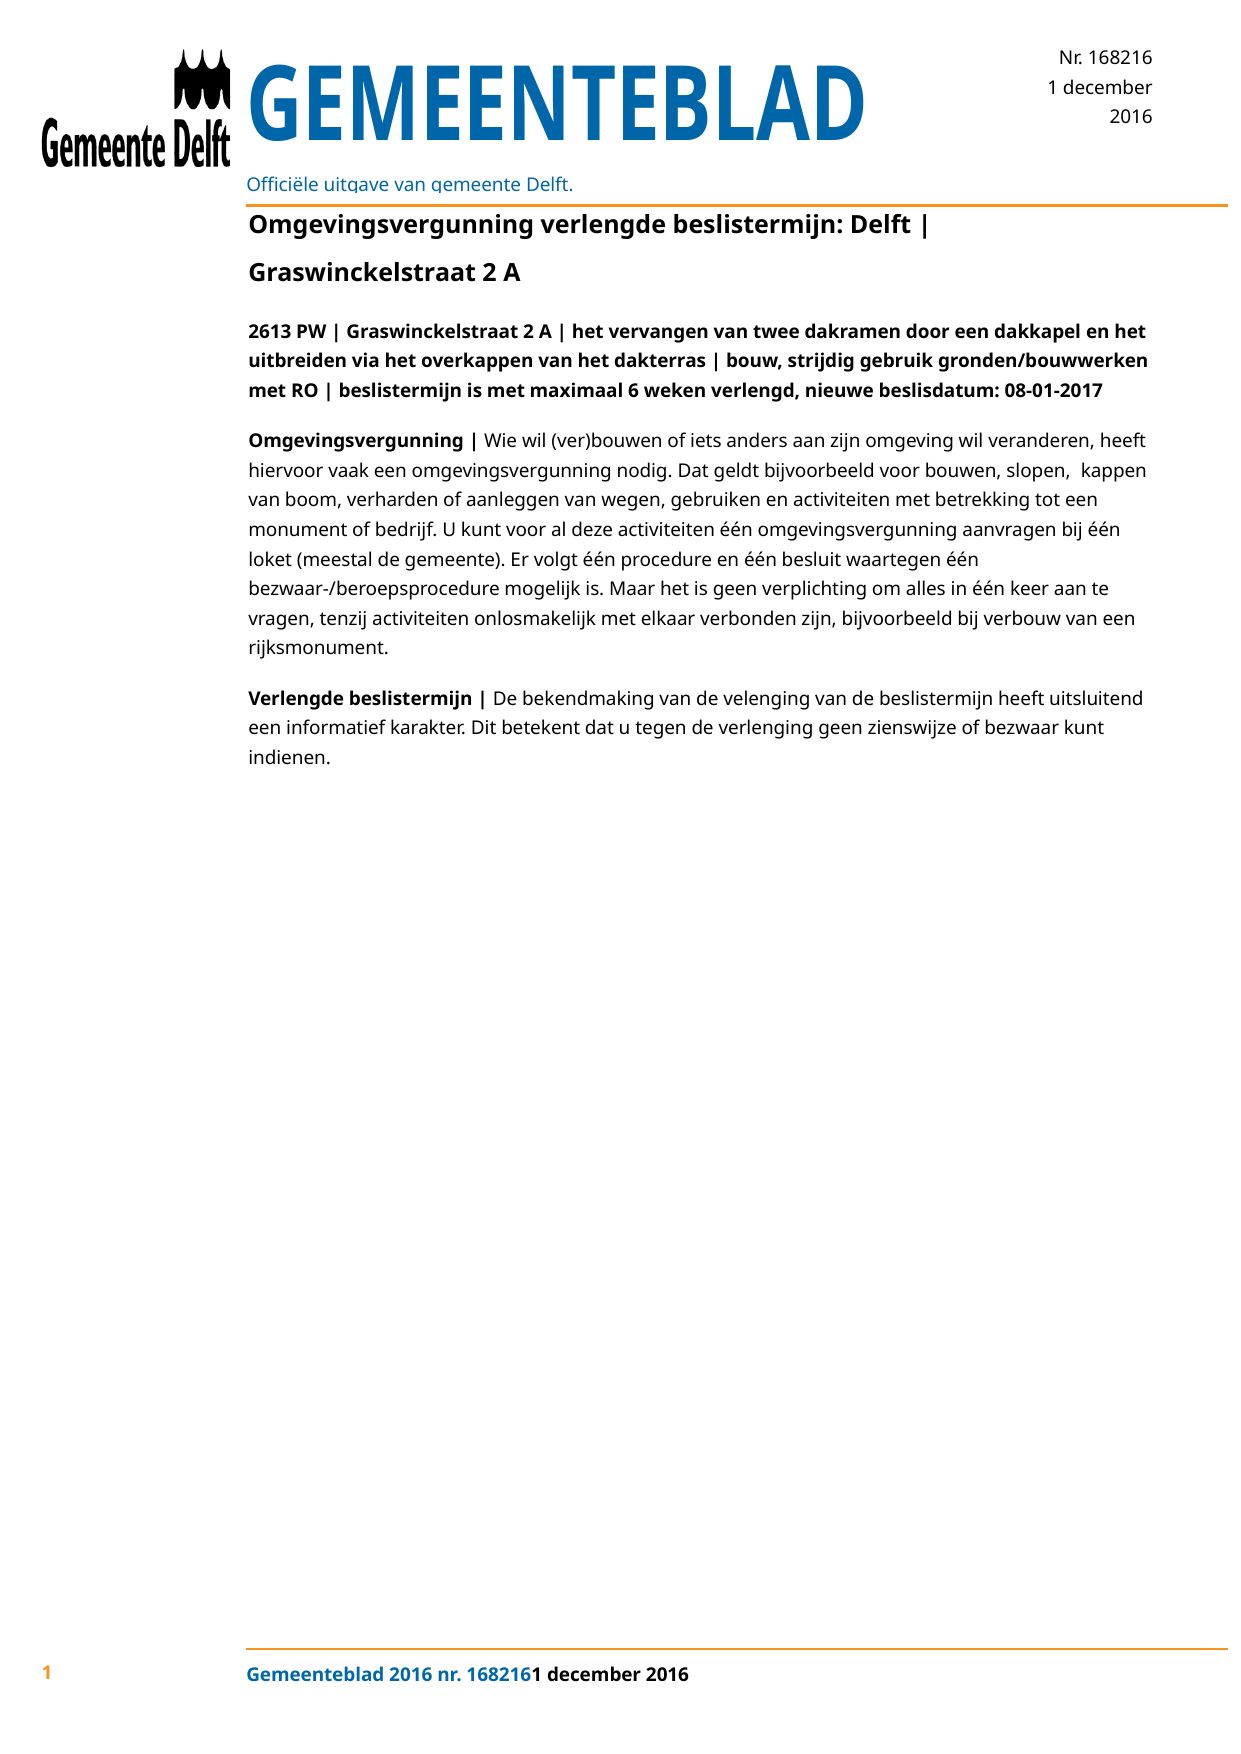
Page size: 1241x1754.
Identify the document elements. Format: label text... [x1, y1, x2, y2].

text Omgevingsvergunning verlengde beslistermijn: Delft | Graswinckelstraat 2 A [248, 207, 1152, 288]
text Omgevingsvergunning | Wie wil (ver)bouwen of iets anders aan zijn omgeving wil veranderen, heeft hiervoor vaak een omgevingsvergunning nodig. Dat geldt bijvoorbeeld voor bouwen, slopen, kappen van boom, verharden of aanleggen van wegen, gebruiken en activiteiten met betrekking tot een monument of bedrijf. U kunt voor al deze activiteiten één omgevingsvergunning aanvragen bij één loket (meestal de gemeente). Er volgt één procedure en één besluit waartegen één bezwaar-/beroepsprocedure mogelijk is. Maar het is geen verplichting om alles in één keer aan te vragen, tenzij activiteiten onlosmakelijk met elkaar verbonden zijn, bijvoorbeeld bij verbouw van een rijksmonument. [248, 427, 1152, 660]
text Verlengde beslistermijn | De bekendmaking van de velenging van de beslistermijn heeft uitsluitend een informatief karakter. Dit betekent dat u tegen de verlenging geen zienswijze of bezwaar kunt indienen. [248, 685, 1152, 770]
text 2613 PW | Graswinckelstraat 2 A | het vervangen van twee dakramen door een dakkapel en het uitbreiden via het overkappen van het dakterras | bouw, strijdig gebruik gronden/bouwwerken met RO | beslistermijn is met maximaal 6 weken verlengd, nieuwe beslisdatum: 08-01-2017 [248, 318, 1152, 403]
picture [41, 47, 231, 172]
